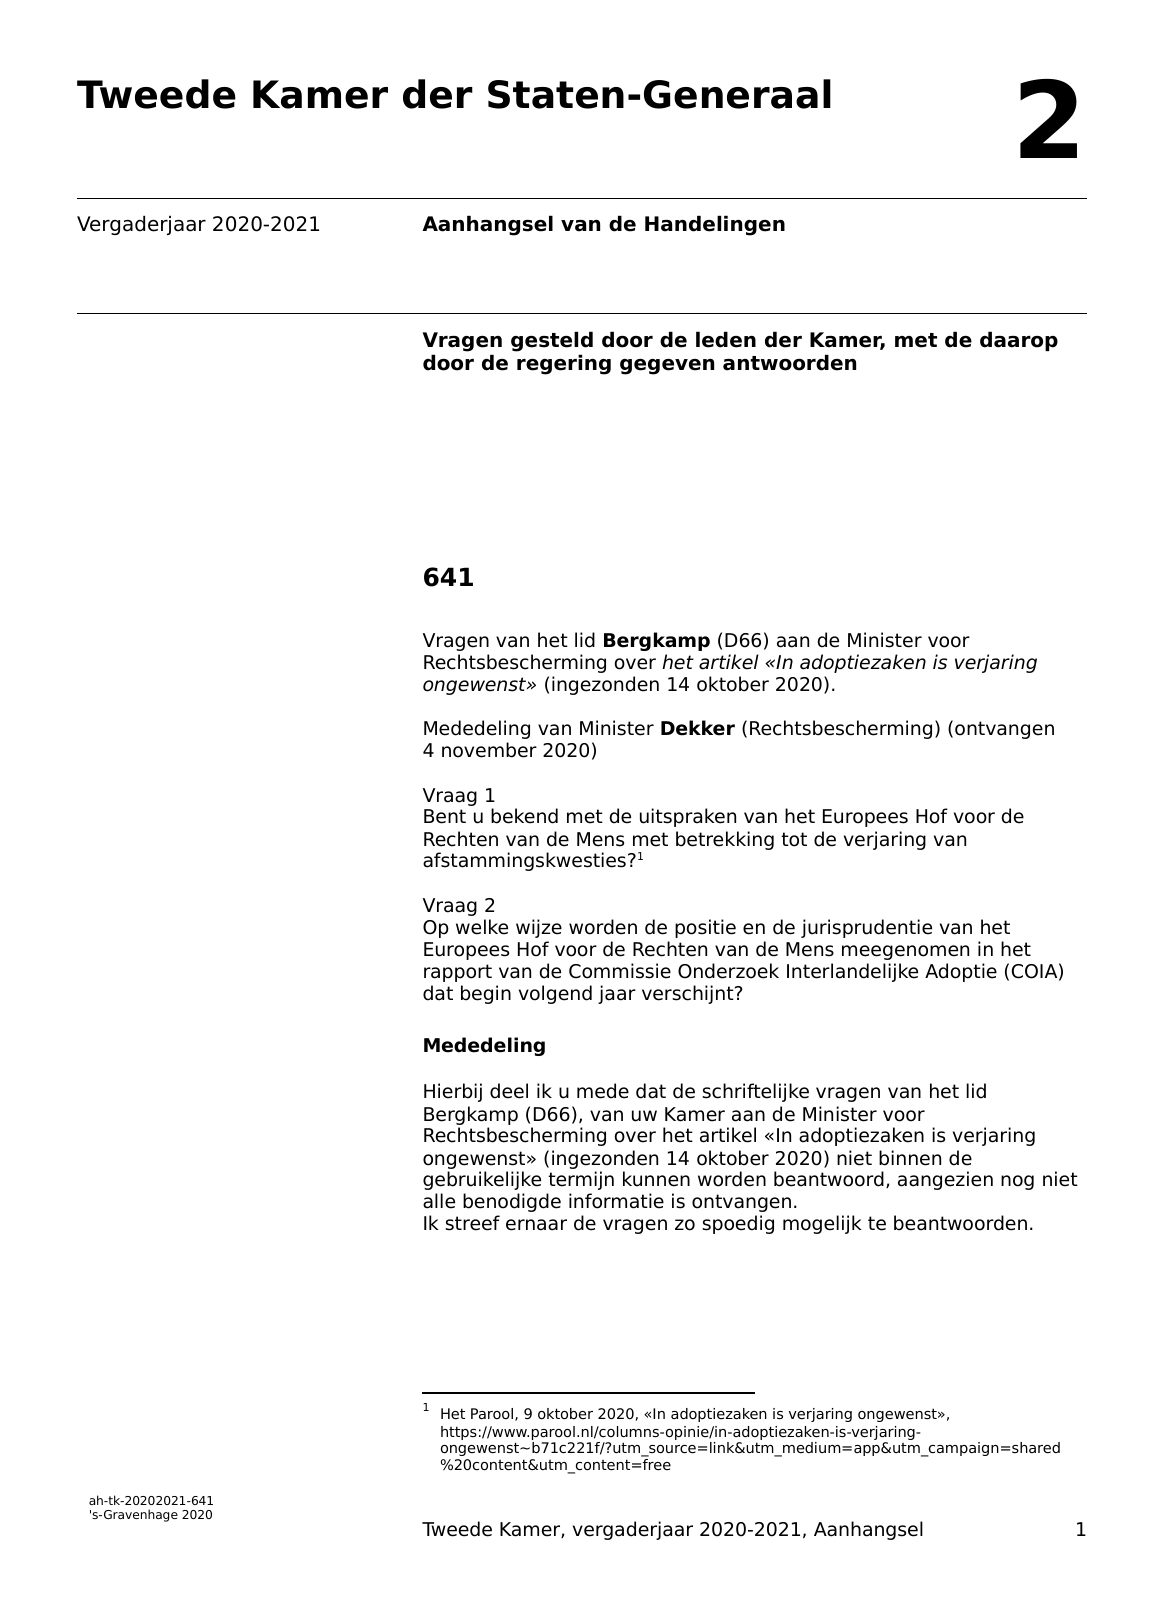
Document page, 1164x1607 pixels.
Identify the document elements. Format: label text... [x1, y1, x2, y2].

text Vraag 1 [422, 784, 1087, 806]
text Hierbij deel ik u mede dat de schriftelijke vragen van het lid Bergkamp (D66), van uw Kamer aan de Minister voor Rechtsbescherming over het artikel «In adoptiezaken is verjaring ongewenst» (ingezonden 14 oktober 2020) niet binnen de gebruikelijke termijn kunnen worden beantwoord, aangezien nog niet alle benodigde informatie is ontvangen. [422, 1081, 1087, 1213]
text Het Parool, 9 oktober 2020, «In adoptiezaken is verjaring ongewenst», https://www.parool.nl/columns-opinie/in-adoptiezaken-is-verjaring-ongewenst~b71c221f/?utm_source=link&utm_medium=app&utm_campaign=shared%20content&utm_content=free [422, 1402, 1087, 1474]
text Ik streef ernaar de vragen zo spoedig mogelijk te beantwoorden. [422, 1213, 1087, 1235]
text Op welke wijze worden de positie en de jurisprudentie van het Europees Hof voor de Rechten van de Mens meegenomen in het rapport van de Commissie Onderzoek Interlandelijke Adoptie (COIA) dat begin volgend jaar verschijnt? [422, 917, 1087, 1004]
table_header Tweede Kamer der Staten-Generaal [77, 59, 886, 198]
subtitle Mededeling [422, 1034, 1087, 1056]
table_cell Vragen gesteld door de leden der Kamer, met de daarop door de regering gegeven antwoorden [422, 314, 1087, 375]
text 's-Gravenhage 2020 [88, 1508, 323, 1522]
table_cell Vergaderjaar 2020-2021 [77, 199, 422, 313]
text Mededeling van Minister Dekker (Rechtsbescherming) (ontvangen 4 november 2020) [422, 718, 1087, 762]
table_cell [77, 314, 422, 375]
table_header 2 [886, 59, 1087, 198]
text 641 [422, 563, 1087, 592]
text Vraag 2 [422, 894, 1087, 917]
text Vragen van het lid Bergkamp (D66) aan de Minister voor Rechtsbescherming over het artikel «In adoptiezaken is verjaring ongewenst» (ingezonden 14 oktober 2020). [422, 630, 1087, 696]
table_cell Aanhangsel van de Handelingen [422, 199, 1087, 313]
text Bent u bekend met de uitspraken van het Europees Hof voor de Rechten van de Mens met betrekking tot de verjaring van afstammingskwesties? [422, 806, 1087, 872]
text ah-tk-20202021-641 [88, 1494, 323, 1508]
